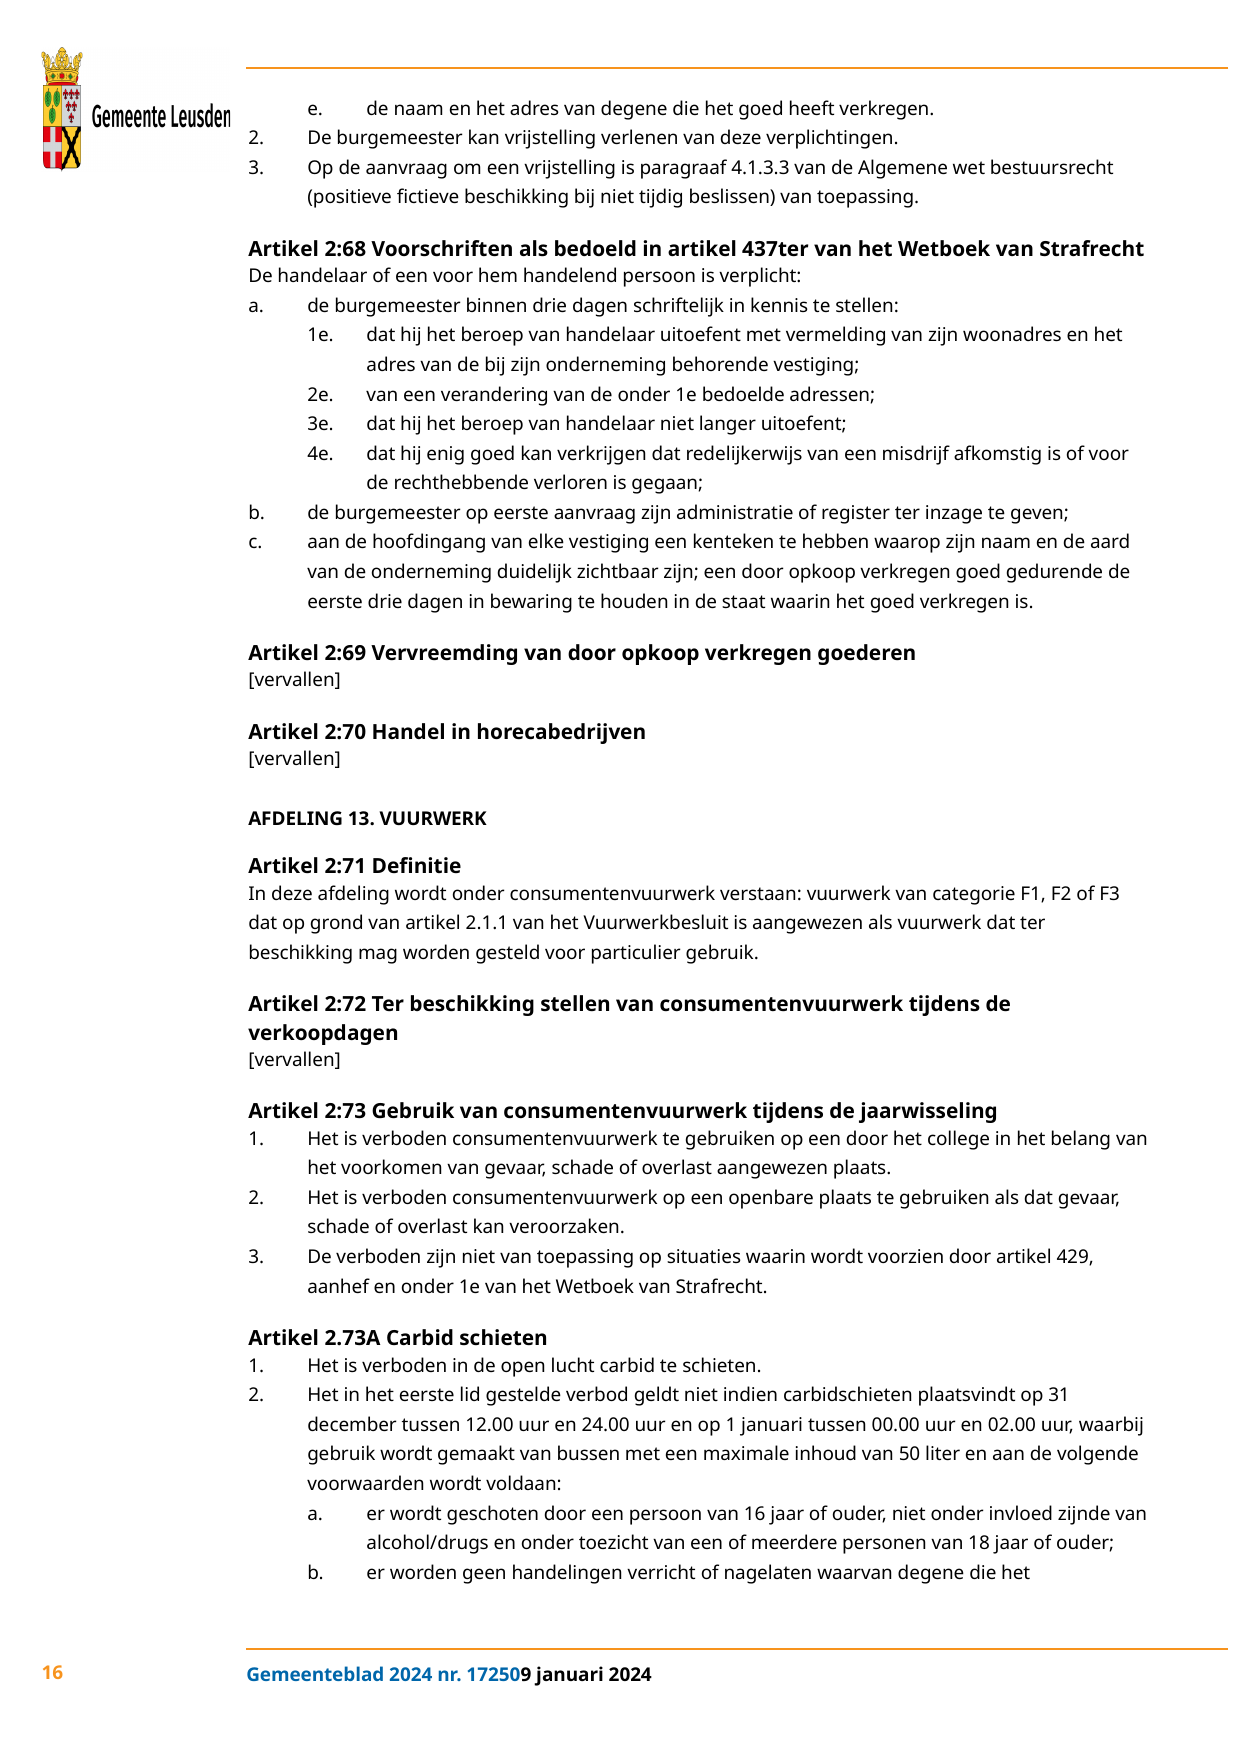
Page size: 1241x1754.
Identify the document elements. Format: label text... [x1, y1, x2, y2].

list Het is verboden in de open lucht carbid te schieten. [248, 1352, 1152, 1377]
text Artikel 2:72 Ter beschikking stellen van consumentenvuurwerk tijdens de verkoopdagen [248, 989, 1152, 1046]
list Het is verboden consumentenvuurwerk op een openbare plaats te gebruiken als dat gevaar, schade of overlast kan veroorzaken. [248, 1184, 1152, 1239]
text [vervallen] [248, 746, 1152, 771]
list De verboden zijn niet van toepassing op situaties waarin wordt voorzien door artikel 429, aanhef en onder 1e van het Wetboek van Strafrecht. [248, 1243, 1152, 1299]
list Het in het eerste lid gestelde verbod geldt niet indien carbidschieten plaatsvindt op 31 december tussen 12.00 uur en 24.00 uur en op 1 januari tussen 00.00 uur en 02.00 uur, waarbij gebruik wordt gemaakt van bussen met een maximale inhoud van 50 liter en aan de volgende voorwaarden wordt voldaan: [248, 1381, 1152, 1496]
text [vervallen] [248, 667, 1152, 692]
list er worden geen handelingen verricht of nagelaten waarvan degene die het [307, 1559, 1152, 1584]
list dat hij het beroep van handelaar niet langer uitoefent; [307, 410, 1152, 436]
text Artikel 2:70 Handel in horecabedrijven [248, 717, 1152, 746]
text In deze afdeling wordt onder consumentenvuurwerk verstaan: vuurwerk van categorie F1, F2 of F3 dat op grond van artikel 2.1.1 van het Vuurwerkbesluit is aangewezen als vuurwerk dat ter beschikking mag worden gesteld voor particulier gebruik. [248, 880, 1152, 964]
text Artikel 2:68 Voorschriften als bedoeld in artikel 437ter van het Wetboek van Strafrecht [248, 234, 1152, 262]
text De handelaar of een voor hem handelend persoon is verplicht: [248, 262, 1152, 288]
text [vervallen] [248, 1046, 1152, 1072]
text Artikel 2:69 Vervreemding van door opkoop verkregen goederen [248, 638, 1152, 667]
list de burgemeester op eerste aanvraag zijn administratie of register ter inzage te geven; [248, 499, 1152, 525]
picture [41, 47, 231, 172]
list de naam en het adres van degene die het goed heeft verkregen. [307, 95, 1152, 121]
list aan de hoofdingang van elke vestiging een kenteken te hebben waarop zijn naam en de aard van de onderneming duidelijk zichtbaar zijn; een door opkoop verkregen goed gedurende de eerste drie dagen in bewaring te houden in de staat waarin het goed verkregen is. [248, 529, 1152, 613]
list dat hij het beroep van handelaar uitoefent met vermelding van zijn woonadres en het adres van de bij zijn onderneming behorende vestiging; [307, 322, 1152, 377]
list er wordt geschoten door een persoon van 16 jaar of ouder, niet onder invloed zijnde van alcohol/drugs en onder toezicht van een of meerdere personen van 18 jaar of ouder; [307, 1500, 1152, 1555]
list de burgemeester binnen drie dagen schriftelijk in kennis te stellen: [248, 292, 1152, 318]
text Artikel 2:71 Definitie [248, 851, 1152, 880]
text Artikel 2:73 Gebruik van consumentenvuurwerk tijdens de jaarwisseling [248, 1097, 1152, 1125]
list dat hij enig goed kan verkrijgen dat redelijkerwijs van een misdrijf afkomstig is of voor de rechthebbende verloren is gegaan; [307, 440, 1152, 495]
list Het is verboden consumentenvuurwerk te gebruiken op een door het college in het belang van het voorkomen van gevaar, schade of overlast aangewezen plaats. [248, 1125, 1152, 1180]
list Op de aanvraag om een vrijstelling is paragraaf 4.1.3.3 van de Algemene wet bestuursrecht (positieve fictieve beschikking bij niet tijdig beslissen) van toepassing. [248, 154, 1152, 209]
list De burgemeester kan vrijstelling verlenen van deze verplichtingen. [248, 124, 1152, 150]
text AFDELING 13. VUURWERK [248, 805, 1152, 830]
text Artikel 2.73A Carbid schieten [248, 1323, 1152, 1352]
list van een verandering van de onder 1e bedoelde adressen; [307, 381, 1152, 406]
